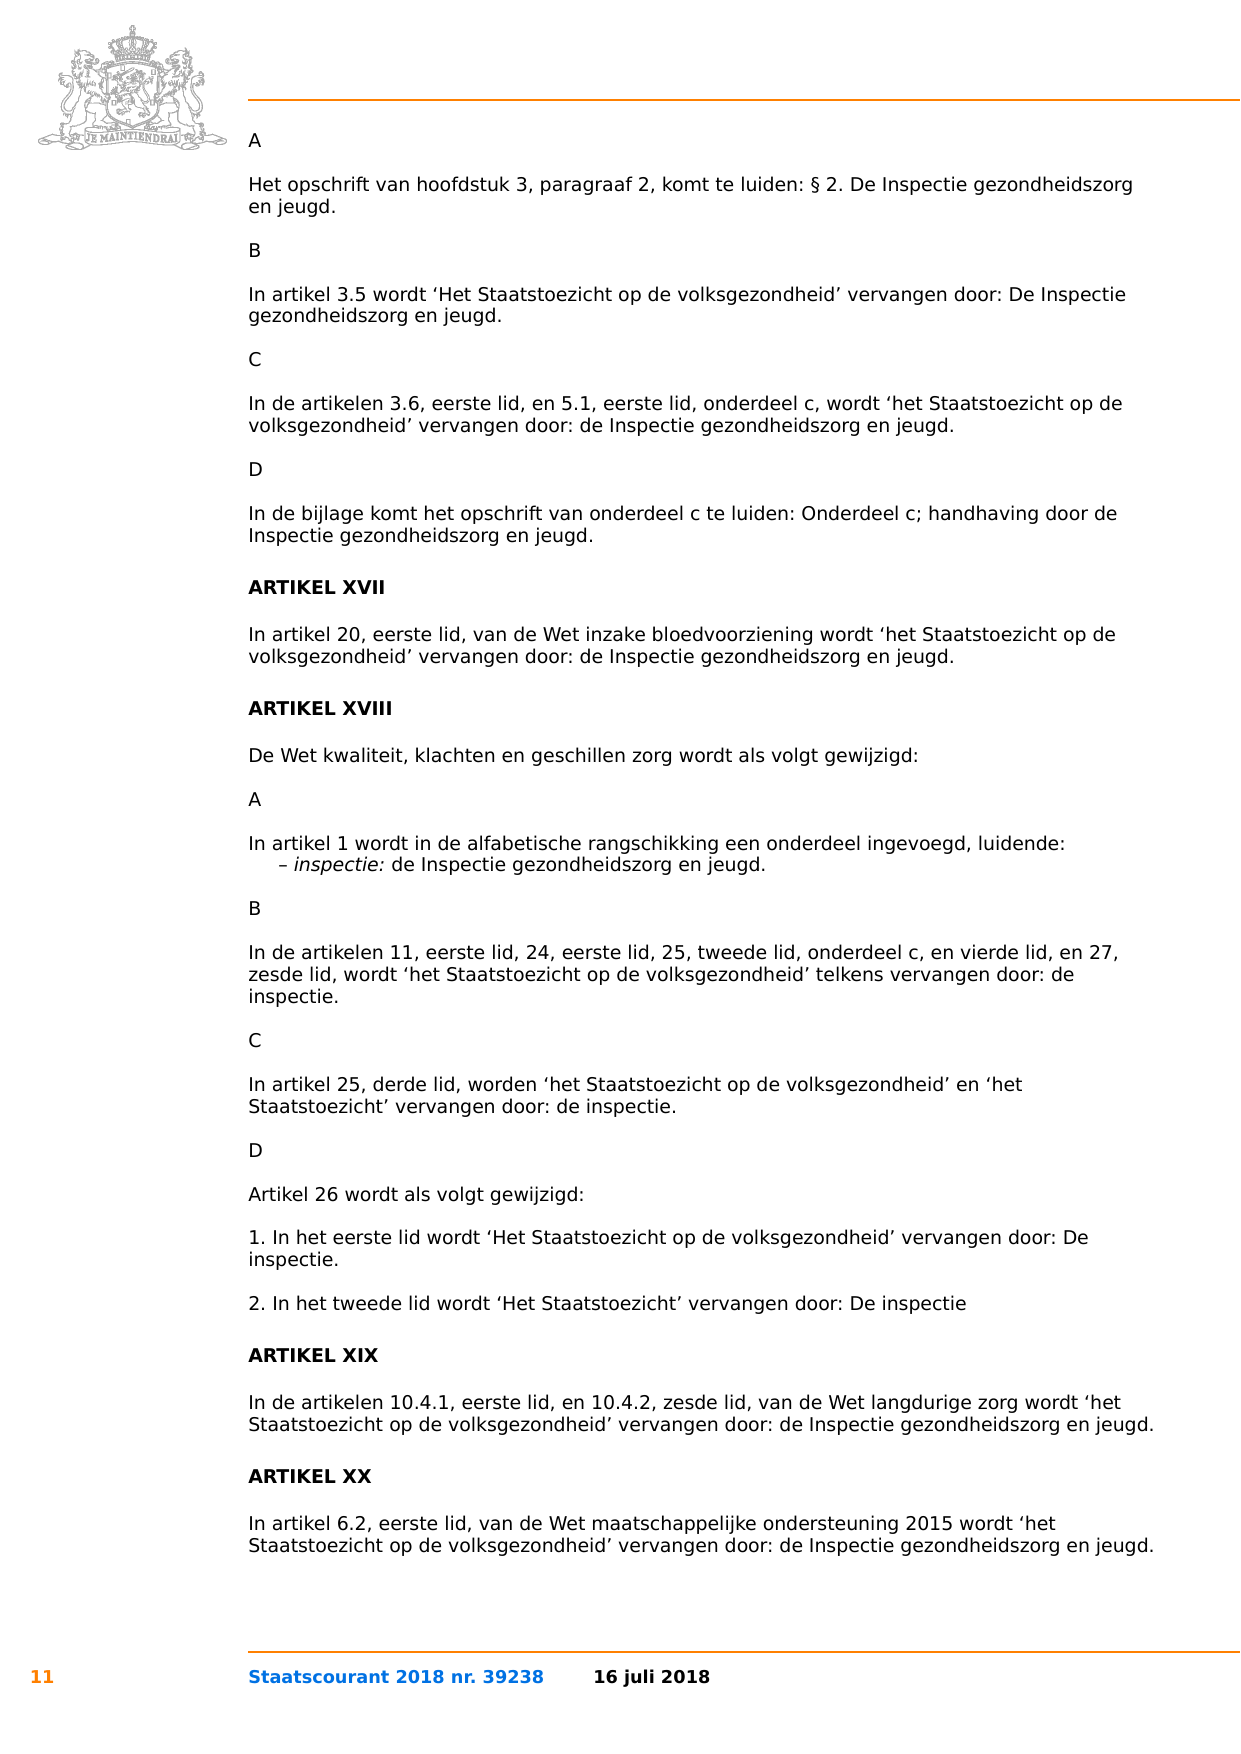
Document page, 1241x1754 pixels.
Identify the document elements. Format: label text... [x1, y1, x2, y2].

text In artikel 20, eerste lid, van de Wet inzake bloedvoorziening wordt ‘het Staatstoezicht op de volksgezondheid’ vervangen door: de Inspectie gezondheidszorg en jeugd. [248, 624, 1163, 668]
text In de bijlage komt het opschrift van onderdeel c te luiden: Onderdeel c; handhaving door de Inspectie gezondheidszorg en jeugd. [248, 503, 1163, 547]
text A [248, 788, 1163, 811]
text C [248, 349, 1163, 371]
text In artikel 3.5 wordt ‘Het Staatstoezicht op de volksgezondheid’ vervangen door: De Inspectie gezondheidszorg en jeugd. [248, 283, 1163, 327]
picture [38, 25, 227, 150]
text Artikel 26 wordt als volgt gewijzigd: [248, 1183, 1163, 1205]
subtitle ARTIKEL XIX [248, 1345, 1163, 1367]
text C [248, 1030, 1163, 1052]
text De Wet kwaliteit, klachten en geschillen zorg wordt als volgt gewijzigd: [248, 745, 1163, 767]
subtitle ARTIKEL XVII [248, 577, 1163, 599]
text In de artikelen 11, eerste lid, 24, eerste lid, 25, tweede lid, onderdeel c, en vierde lid, en 27, zesde lid, wordt ‘het Staatstoezicht op de volksgezondheid’ telkens vervangen door: de inspectie. [248, 942, 1163, 1008]
subtitle ARTIKEL XX [248, 1466, 1163, 1488]
text In de artikelen 10.4.1, eerste lid, en 10.4.2, zesde lid, van de Wet langdurige zorg wordt ‘het Staatstoezicht op de volksgezondheid’ vervangen door: de Inspectie gezondheidszorg en jeugd. [248, 1392, 1163, 1436]
text 2. In het tweede lid wordt ‘Het Staatstoezicht’ vervangen door: De inspectie [248, 1293, 1163, 1315]
text Het opschrift van hoofdstuk 3, paragraaf 2, komt te luiden: § 2. De Inspectie gezondheidszorg en jeugd. [248, 174, 1163, 218]
text D [248, 459, 1163, 481]
text 1. In het eerste lid wordt ‘Het Staatstoezicht op de volksgezondheid’ vervangen door: De inspectie. [248, 1227, 1163, 1271]
text D [248, 1139, 1163, 1162]
text A [248, 130, 1163, 152]
text B [248, 898, 1163, 920]
text In de artikelen 3.6, eerste lid, en 5.1, eerste lid, onderdeel c, wordt ‘het Staatstoezicht op de volksgezondheid’ vervangen door: de Inspectie gezondheidszorg en jeugd. [248, 393, 1163, 437]
text In artikel 1 wordt in de alfabetische rangschikking een onderdeel ingevoegd, luidende: [248, 832, 1163, 854]
subtitle ARTIKEL XVIII [248, 698, 1163, 720]
text In artikel 6.2, eerste lid, van de Wet maatschappelijke ondersteuning 2015 wordt ‘het Staatstoezicht op de volksgezondheid’ vervangen door: de Inspectie gezondheidszorg en jeugd. [248, 1513, 1163, 1557]
text In artikel 25, derde lid, worden ‘het Staatstoezicht op de volksgezondheid’ en ‘het Staatstoezicht’ vervangen door: de inspectie. [248, 1074, 1163, 1118]
text B [248, 239, 1163, 262]
text – inspectie: de Inspectie gezondheidszorg en jeugd. [278, 854, 1163, 876]
